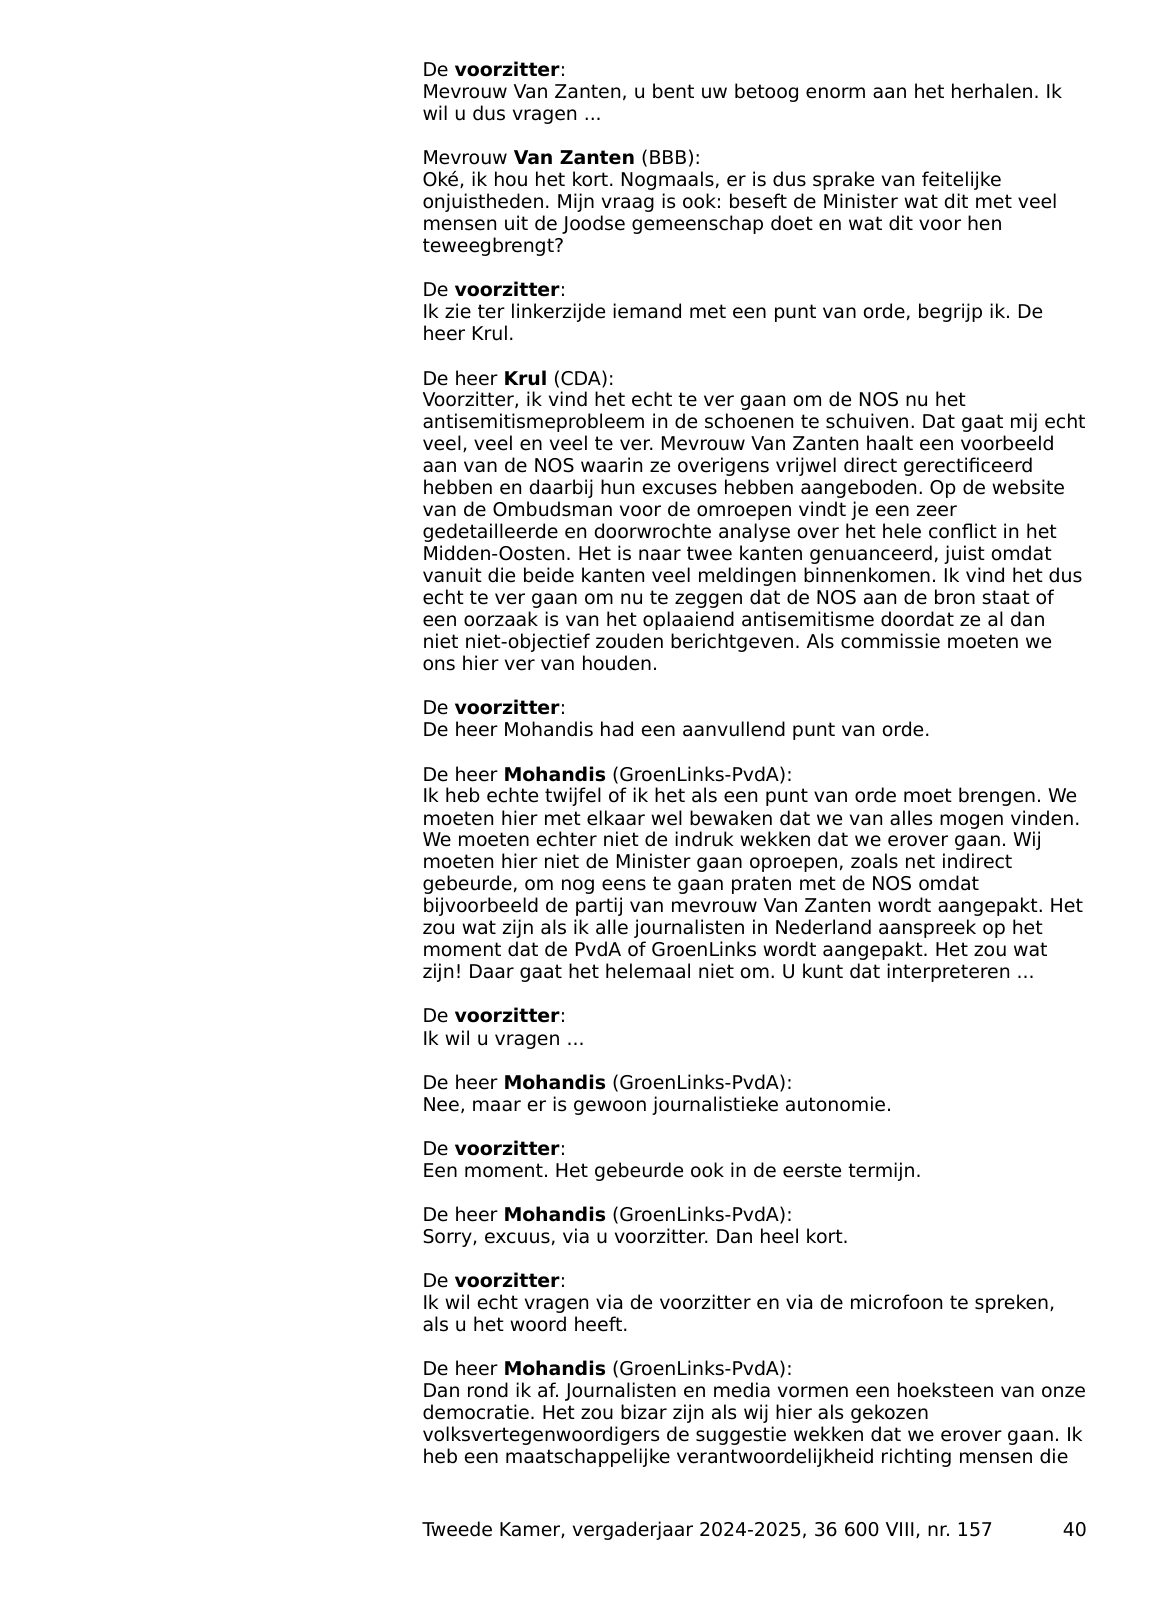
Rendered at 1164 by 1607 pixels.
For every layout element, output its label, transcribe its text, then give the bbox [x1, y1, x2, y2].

text Ik wil echt vragen via de voorzitter en via de microfoon te spreken, als u het woord heeft. [422, 1292, 1087, 1336]
text De voorzitter: [422, 1270, 1087, 1292]
text Oké, ik hou het kort. Nogmaals, er is dus sprake van feitelijke onjuistheden. Mijn vraag is ook: beseft de Minister wat dit met veel mensen uit de Joodse gemeenschap doet en wat dit voor hen teweegbrengt? [422, 169, 1087, 257]
text Ik wil u vragen ... [422, 1027, 1087, 1049]
text De heer Krul (CDA): [422, 367, 1087, 389]
text Dan rond ik af. Journalisten en media vormen een hoeksteen van onze democratie. Het zou bizar zijn als wij hier als gekozen volksvertegenwoordigers de suggestie wekken dat we erover gaan. Ik heb een maatschappelijke verantwoordelijkheid richting mensen die [422, 1380, 1087, 1468]
text De voorzitter: [422, 279, 1087, 301]
text De heer Mohandis had een aanvullend punt van orde. [422, 719, 1087, 741]
text Ik zie ter linkerzijde iemand met een punt van orde, begrijp ik. De heer Krul. [422, 301, 1087, 345]
text Nee, maar er is gewoon journalistieke autonomie. [422, 1093, 1087, 1116]
text De voorzitter: [422, 1138, 1087, 1160]
text Ik heb echte twijfel of ik het als een punt van orde moet brengen. We moeten hier met elkaar wel bewaken dat we van alles mogen vinden. We moeten echter niet de indruk wekken dat we erover gaan. Wij moeten hier niet de Minister gaan oproepen, zoals net indirect gebeurde, om nog eens te gaan praten met de NOS omdat bijvoorbeeld de partij van mevrouw Van Zanten wordt aangepakt. Het zou wat zijn als ik alle journalisten in Nederland aanspreek op het moment dat de PvdA of GroenLinks wordt aangepakt. Het zou wat zijn! Daar gaat het helemaal niet om. U kunt dat interpreteren ... [422, 785, 1087, 983]
text De voorzitter: [422, 1005, 1087, 1027]
text De heer Mohandis (GroenLinks-PvdA): [422, 1358, 1087, 1380]
text De heer Mohandis (GroenLinks-PvdA): [422, 1072, 1087, 1093]
text De voorzitter: [422, 697, 1087, 719]
text De heer Mohandis (GroenLinks-PvdA): [422, 1204, 1087, 1226]
text De voorzitter: [422, 59, 1087, 81]
text Sorry, excuus, via u voorzitter. Dan heel kort. [422, 1226, 1087, 1248]
text Een moment. Het gebeurde ook in de eerste termijn. [422, 1160, 1087, 1182]
text Voorzitter, ik vind het echt te ver gaan om de NOS nu het antisemitismeprobleem in de schoenen te schuiven. Dat gaat mij echt veel, veel en veel te ver. Mevrouw Van Zanten haalt een voorbeeld aan van de NOS waarin ze overigens vrijwel direct gerectificeerd hebben en daarbij hun excuses hebben aangeboden. Op de website van de Ombudsman voor de omroepen vindt je een zeer gedetailleerde en doorwrochte analyse over het hele conflict in het Midden-Oosten. Het is naar twee kanten genuanceerd, juist omdat vanuit die beide kanten veel meldingen binnenkomen. Ik vind het dus echt te ver gaan om nu te zeggen dat de NOS aan de bron staat of een oorzaak is van het oplaaiend antisemitisme doordat ze al dan niet niet-objectief zouden berichtgeven. Als commissie moeten we ons hier ver van houden. [422, 389, 1087, 675]
text De heer Mohandis (GroenLinks-PvdA): [422, 763, 1087, 785]
text Mevrouw Van Zanten, u bent uw betoog enorm aan het herhalen. Ik wil u dus vragen ... [422, 81, 1087, 125]
text Mevrouw Van Zanten (BBB): [422, 147, 1087, 169]
